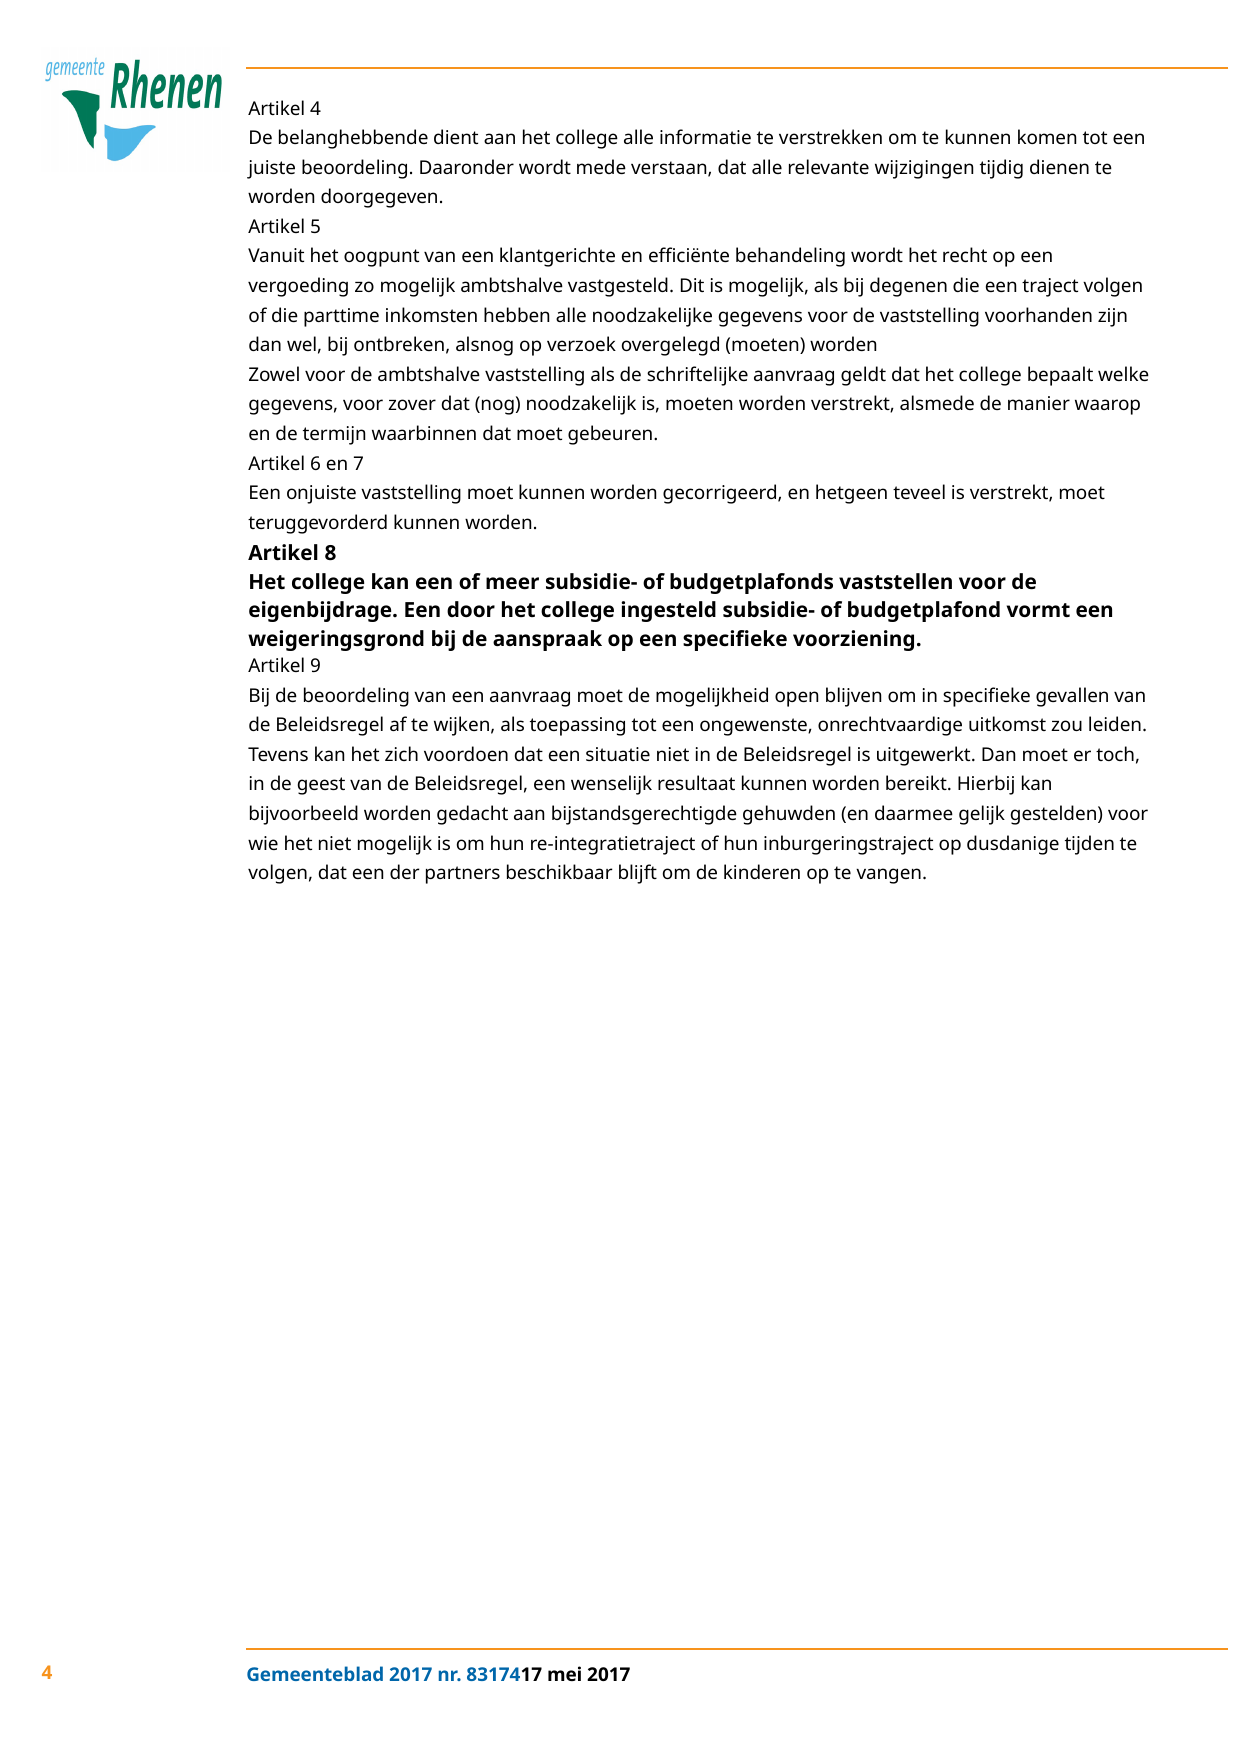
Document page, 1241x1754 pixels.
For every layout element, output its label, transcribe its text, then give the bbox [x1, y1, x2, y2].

text Artikel 5 [248, 213, 1152, 239]
text Tevens kan het zich voordoen dat een situatie niet in de Beleidsregel is uitgewerkt. Dan moet er toch, in de geest van de Beleidsregel, een wenselijk resultaat kunnen worden bereikt. Hierbij kan bijvoorbeeld worden gedacht aan bijstandsgerechtigde gehuwden (en daarmee gelijk gestelden) voor wie het niet mogelijk is om hun re-integratietraject of hun inburgeringstraject op dusdanige tijden te volgen, dat een der partners beschikbaar blijft om de kinderen op te vangen. [248, 741, 1152, 885]
text Een onjuiste vaststelling moet kunnen worden gecorrigeerd, en hetgeen teveel is verstrekt, moet teruggevorderd kunnen worden. [248, 479, 1152, 535]
text Zowel voor de ambtshalve vaststelling als de schriftelijke aanvraag geldt dat het college bepaalt welke gegevens, voor zover dat (nog) noodzakelijk is, moeten worden verstrekt, alsmede de manier waarop en de termijn waarbinnen dat moet gebeuren. [248, 361, 1152, 446]
text Artikel 8 [248, 538, 1152, 567]
text Artikel 9 [248, 652, 1152, 678]
picture [41, 47, 231, 172]
text Artikel 4 [248, 95, 1152, 121]
text Bij de beoordeling van een aanvraag moet de mogelijkheid open blijven om in specifieke gevallen van de Beleidsregel af te wijken, als toepassing tot een ongewenste, onrechtvaardige uitkomst zou leiden. [248, 682, 1152, 737]
text De belanghebbende dient aan het college alle informatie te verstrekken om te kunnen komen tot een juiste beoordeling. Daaronder wordt mede verstaan, dat alle relevante wijzigingen tijdig dienen te worden doorgegeven. [248, 124, 1152, 209]
text Artikel 6 en 7 [248, 450, 1152, 476]
text Vanuit het oogpunt van een klantgerichte en efficiënte behandeling wordt het recht op een vergoeding zo mogelijk ambtshalve vastgesteld. Dit is mogelijk, als bij degenen die een traject volgen of die parttime inkomsten hebben alle noodzakelijke gegevens voor de vaststelling voorhanden zijn dan wel, bij ontbreken, alsnog op verzoek overgelegd (moeten) worden [248, 243, 1152, 357]
text Het college kan een of meer subsidie- of budgetplafonds vaststellen voor de eigenbijdrage. Een door het college ingesteld subsidie- of budgetplafond vormt een weigeringsgrond bij de aanspraak op een specifieke voorziening. [248, 567, 1152, 652]
